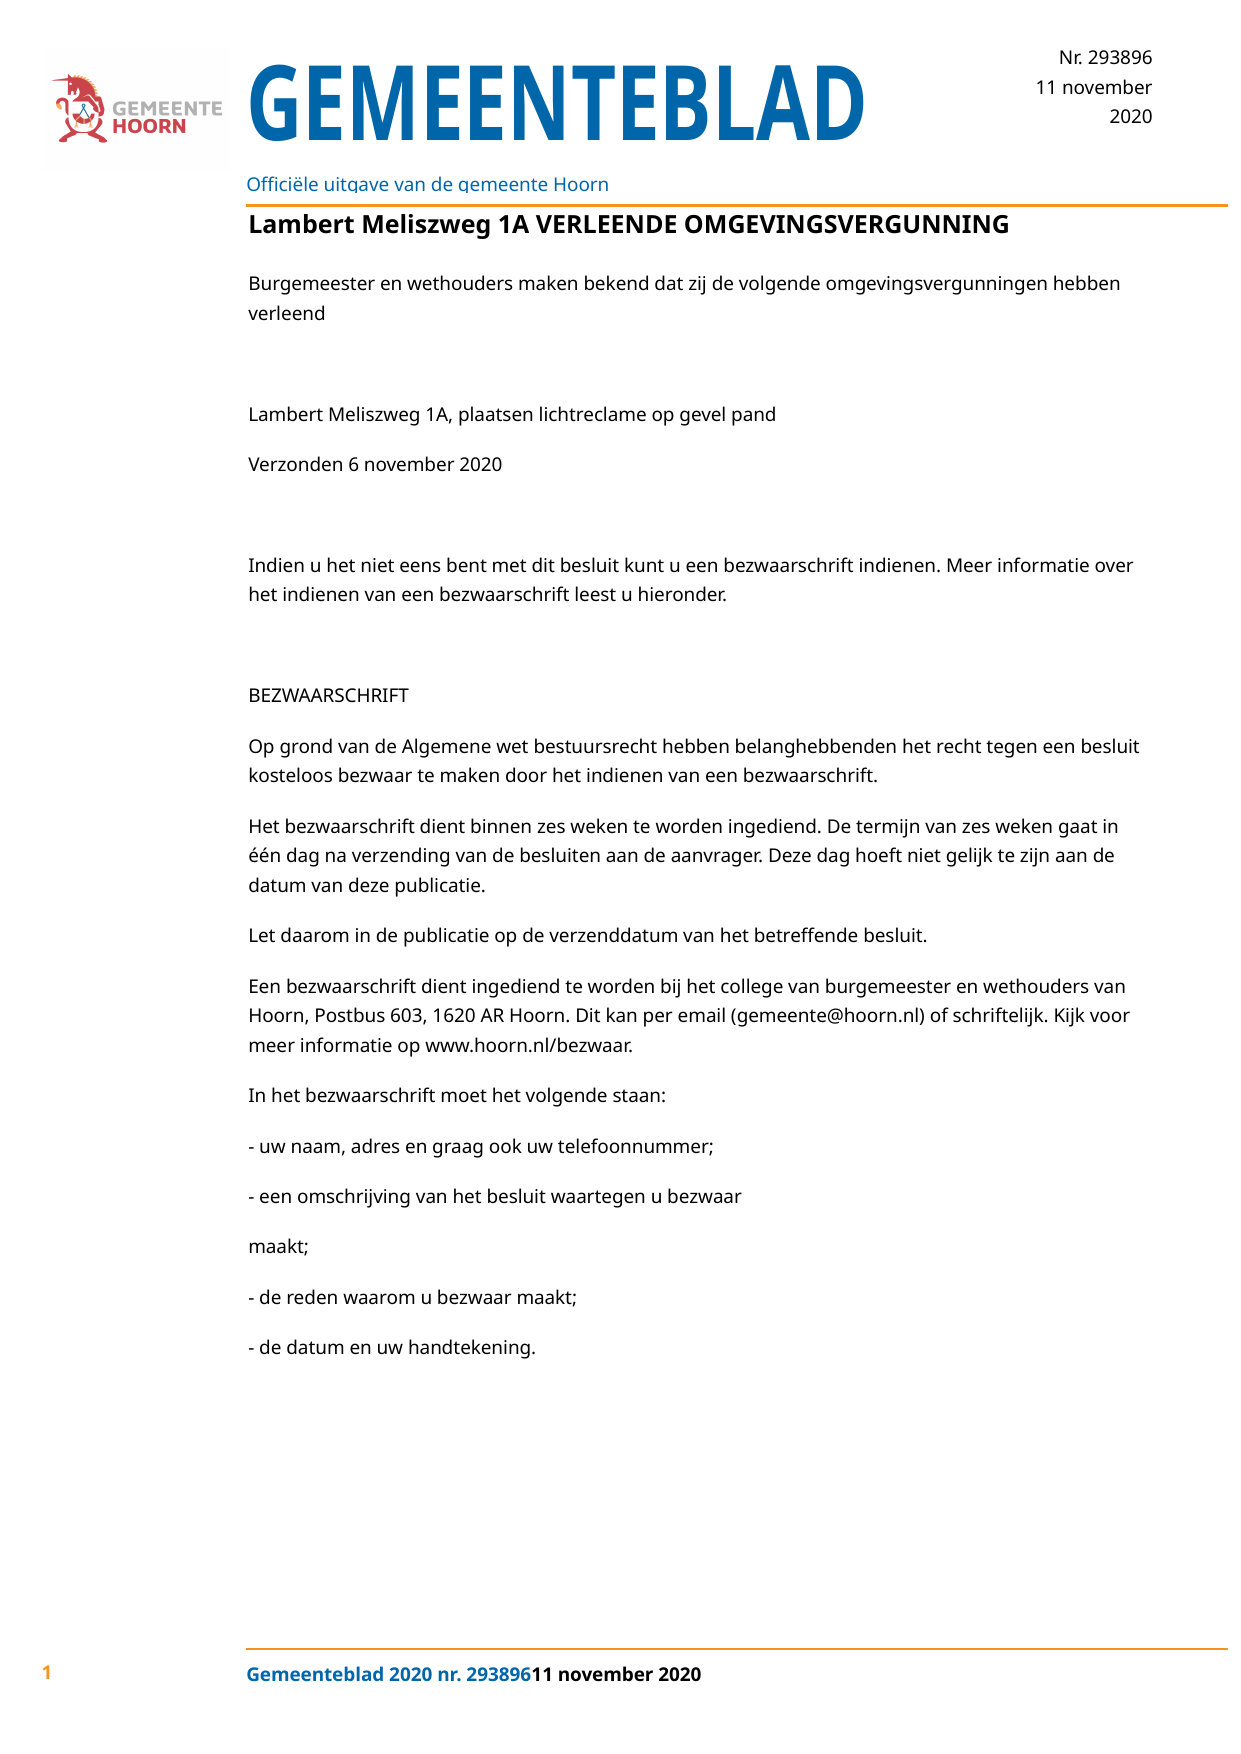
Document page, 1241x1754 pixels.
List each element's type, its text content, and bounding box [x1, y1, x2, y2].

text Let daarom in de publicatie op de verzenddatum van het betreffende besluit. [248, 922, 1152, 948]
text Het bezwaarschrift dient binnen zes weken te worden ingediend. De termijn van zes weken gaat in één dag na verzending van de besluiten aan de aanvrager. Deze dag hoeft niet gelijk te zijn aan de datum van deze publicatie. [248, 813, 1152, 898]
text Op grond van de Algemene wet bestuursrecht hebben belanghebbenden het recht tegen een besluit kosteloos bezwaar te maken door het indienen van een bezwaarschrift. [248, 733, 1152, 788]
picture [41, 47, 231, 172]
text BEZWAARSCHRIFT [248, 682, 1152, 708]
text maakt; [248, 1234, 1152, 1259]
text In het bezwaarschrift moet het volgende staan: [248, 1082, 1152, 1108]
text - een omschrijving van het besluit waartegen u bezwaar [248, 1183, 1152, 1209]
text - uw naam, adres en graag ook uw telefoonnummer; [248, 1133, 1152, 1158]
text Lambert Meliszweg 1A, plaatsen lichtreclame op gevel pand [248, 401, 1152, 426]
text Lambert Meliszweg 1A VERLEENDE OMGEVINGSVERGUNNING [248, 207, 1152, 241]
text Indien u het niet eens bent met dit besluit kunt u een bezwaarschrift indienen. Meer informatie over het indienen van een bezwaarschrift leest u hieronder. [248, 552, 1152, 607]
text Burgemeester en wethouders maken bekend dat zij de volgende omgevingsvergunningen hebben verleend [248, 270, 1152, 326]
text - de datum en uw handtekening. [248, 1334, 1152, 1360]
text Verzonden 6 november 2020 [248, 451, 1152, 477]
text - de reden waarom u bezwaar maakt; [248, 1284, 1152, 1310]
text Een bezwaarschrift dient ingediend te worden bij het college van burgemeester en wethouders van Hoorn, Postbus 603, 1620 AR Hoorn. Dit kan per email (gemeente@hoorn.nl) of schriftelijk. Kijk voor meer informatie op www.hoorn.nl/bezwaar. [248, 973, 1152, 1058]
